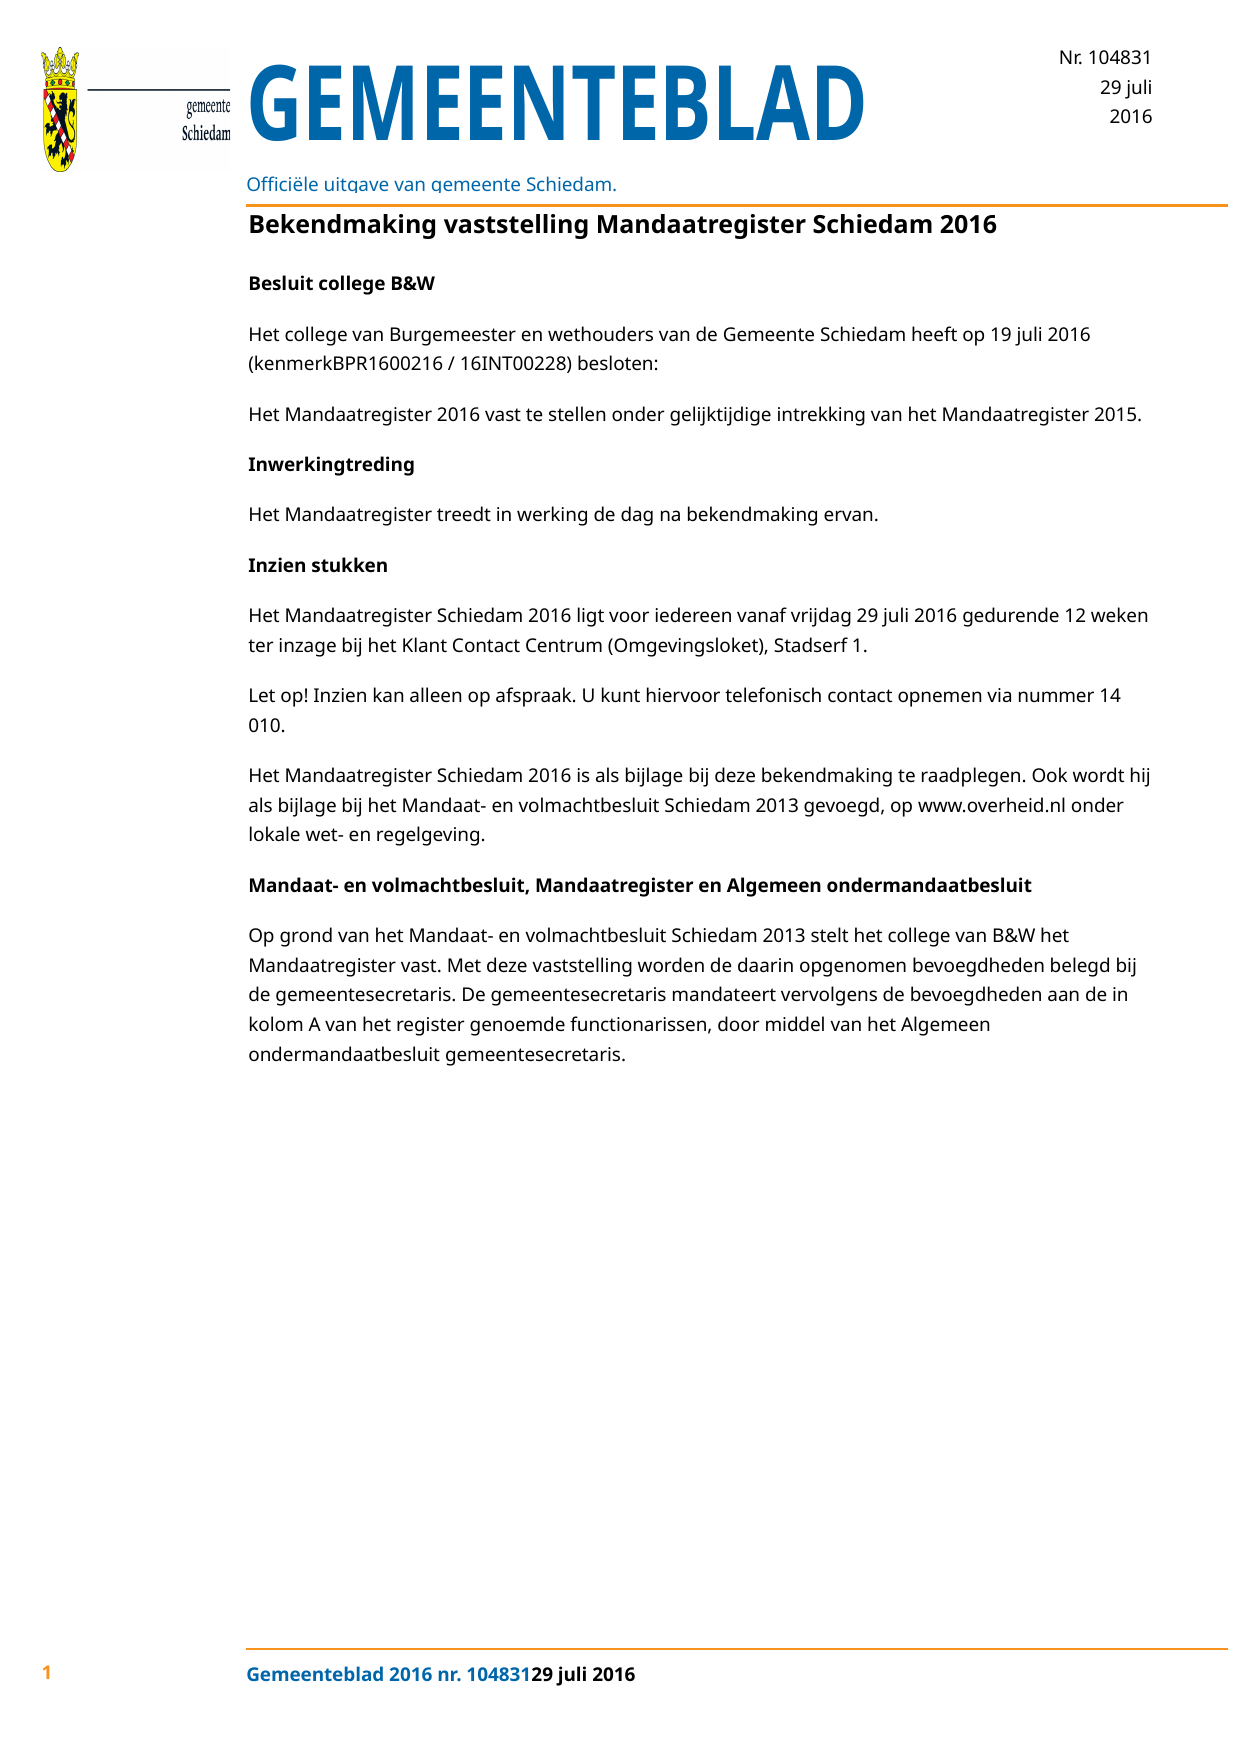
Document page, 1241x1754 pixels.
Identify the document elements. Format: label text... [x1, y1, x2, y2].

text Let op! Inzien kan alleen op afspraak. U kunt hiervoor telefonisch contact opnemen via nummer 14 010. [248, 682, 1152, 738]
text Het Mandaatregister treedt in werking de dag na bekendmaking ervan. [248, 502, 1152, 527]
text Bekendmaking vaststelling Mandaatregister Schiedam 2016 [248, 207, 1152, 241]
text Inwerkingtreding [248, 451, 1152, 477]
text Het Mandaatregister Schiedam 2016 ligt voor iedereen vanaf vrijdag 29 juli 2016 gedurende 12 weken ter inzage bij het Klant Contact Centrum (Omgevingsloket), Stadserf 1. [248, 602, 1152, 658]
picture [41, 47, 231, 172]
text Besluit college B&W [248, 270, 1152, 296]
text Inzien stukken [248, 552, 1152, 578]
text Op grond van het Mandaat- en volmachtbesluit Schiedam 2013 stelt het college van B&W het Mandaatregister vast. Met deze vaststelling worden de daarin opgenomen bevoegdheden belegd bij de gemeentesecretaris. De gemeentesecretaris mandateert vervolgens de bevoegdheden aan de in kolom A van het register genoemde functionarissen, door middel van het Algemeen ondermandaatbesluit gemeentesecretaris. [248, 922, 1152, 1066]
text Mandaat- en volmachtbesluit, Mandaatregister en Algemeen ondermandaatbesluit [248, 872, 1152, 898]
text Het Mandaatregister 2016 vast te stellen onder gelijktijdige intrekking van het Mandaatregister 2015. [248, 401, 1152, 426]
text Het college van Burgemeester en wethouders van de Gemeente Schiedam heeft op 19 juli 2016 (kenmerkBPR1600216 / 16INT00228) besloten: [248, 321, 1152, 376]
text Het Mandaatregister Schiedam 2016 is als bijlage bij deze bekendmaking te raadplegen. Ook wordt hij als bijlage bij het Mandaat- en volmachtbesluit Schiedam 2013 gevoegd, op www.overheid.nl onder lokale wet- en regelgeving. [248, 762, 1152, 847]
